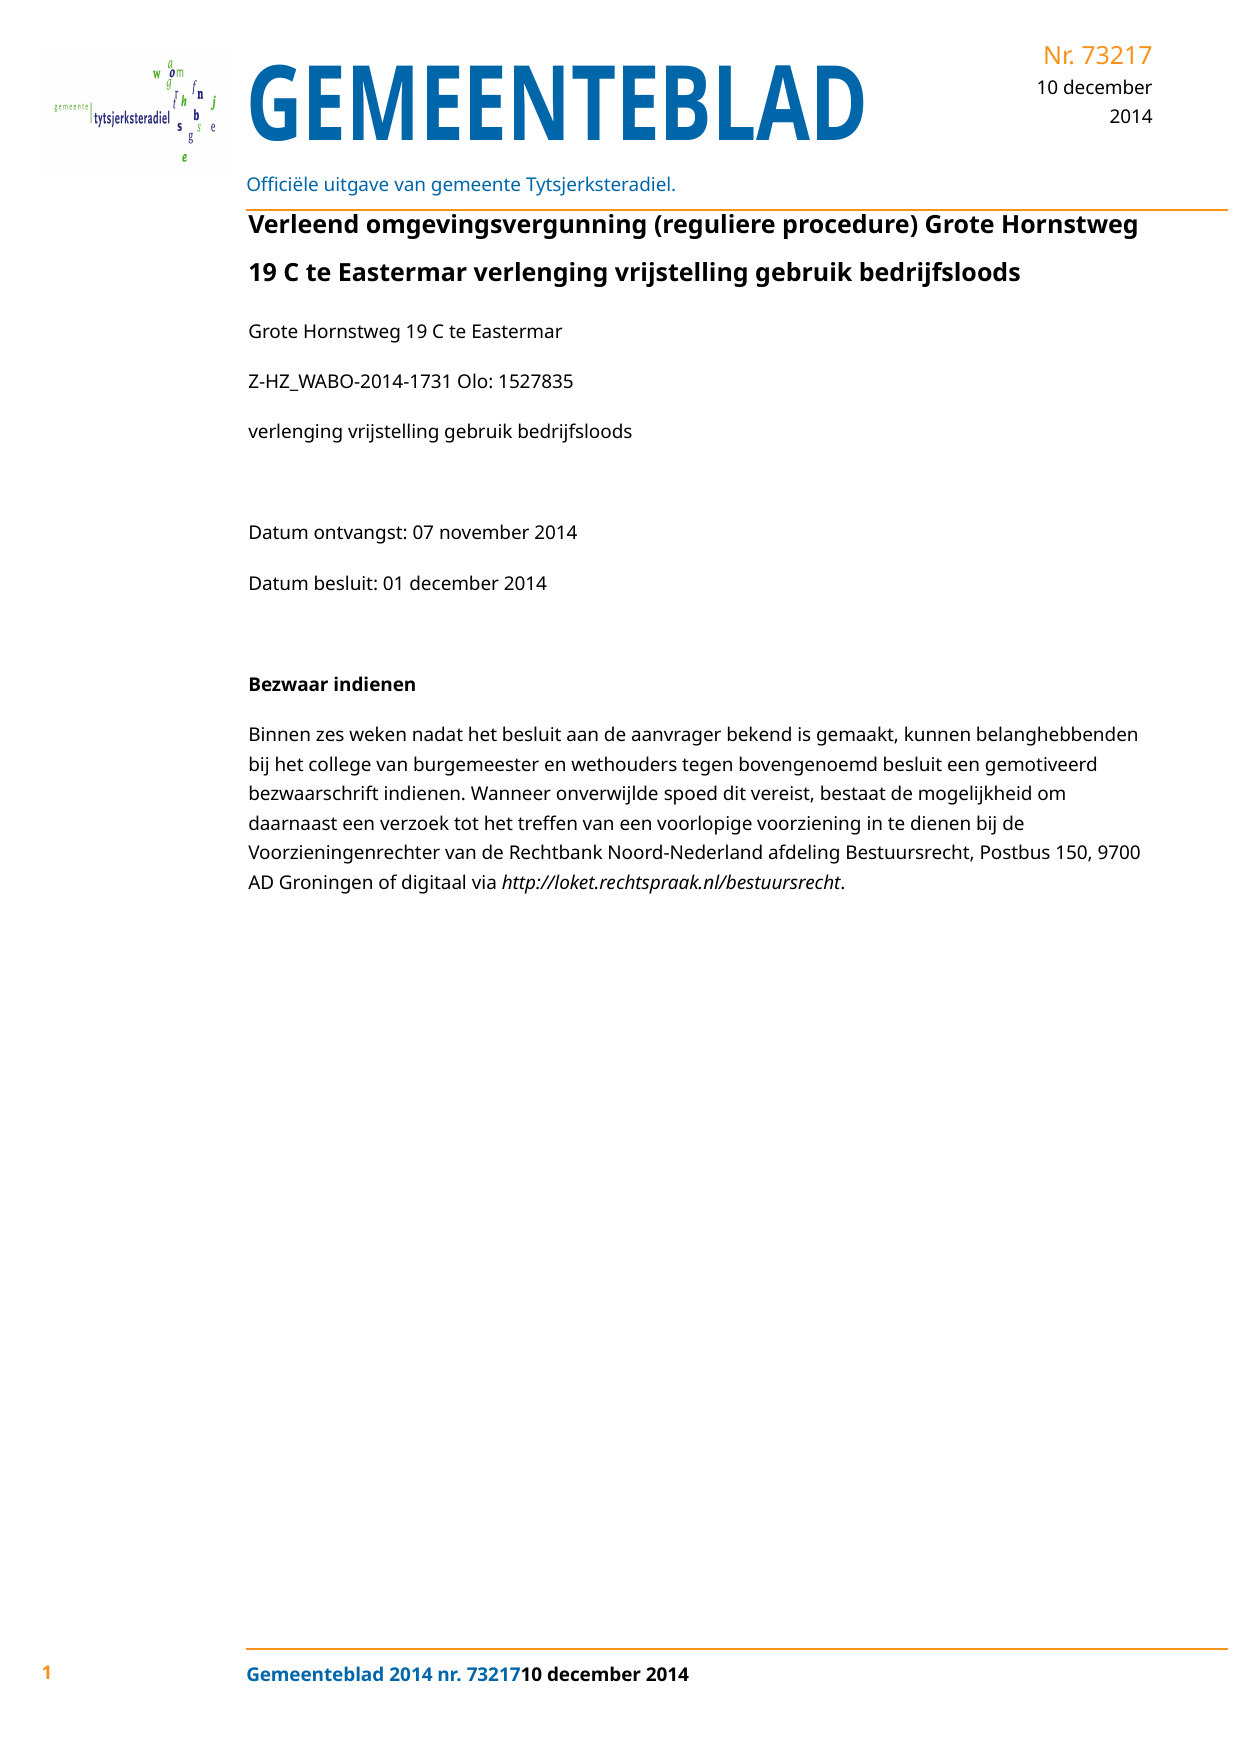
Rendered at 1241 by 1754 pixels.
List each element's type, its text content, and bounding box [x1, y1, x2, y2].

text Verleend omgevingsvergunning (reguliere procedure) Grote Hornstweg 19 C te Eastermar verlenging vrijstelling gebruik bedrijfsloods [248, 211, 1152, 288]
text Binnen zes weken nadat het besluit aan de aanvrager bekend is gemaakt, kunnen belanghebbenden bij het college van burgemeester en wethouders tegen bovengenoemd besluit een gemotiveerd bezwaarschrift indienen. Wanneer onverwijlde spoed dit vereist, bestaat de mogelijkheid om daarnaast een verzoek tot het treffen van een voorlopige voorziening in te dienen bij de Voorzieningenrechter van de Rechtbank Noord-Nederland afdeling Bestuursrecht, Postbus 150, 9700 AD Groningen of digitaal via http://loket.rechtspraak.nl/bestuursrecht. [248, 721, 1152, 895]
text verlenging vrijstelling gebruik bedrijfsloods [248, 419, 1152, 444]
text Datum besluit: 01 december 2014 [248, 570, 1152, 596]
text Z-HZ_WABO-2014-1731 Olo: 1527835 [248, 368, 1152, 394]
text Bezwaar indienen [248, 671, 1152, 697]
text Grote Hornstweg 19 C te Eastermar [248, 318, 1152, 344]
text Datum ontvangst: 07 november 2014 [248, 519, 1152, 545]
picture [41, 47, 231, 172]
